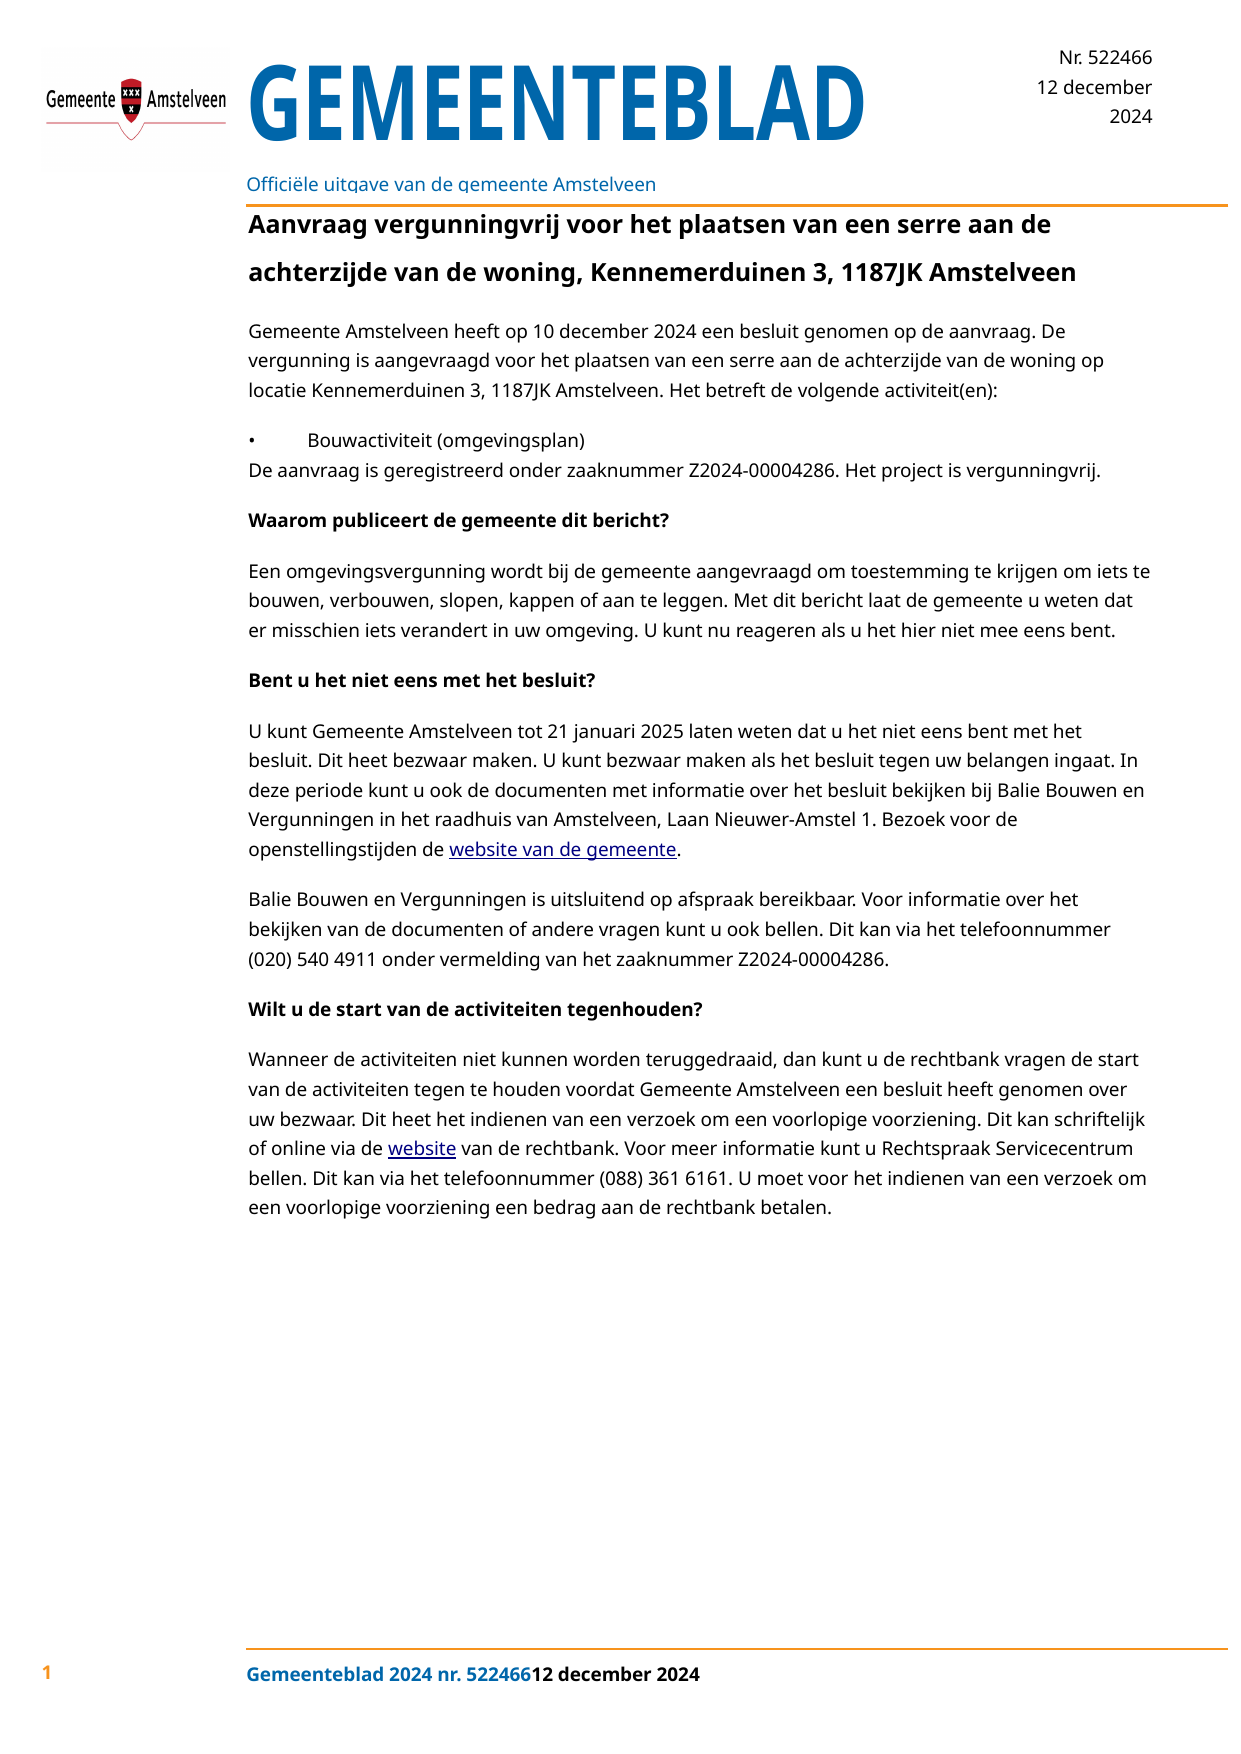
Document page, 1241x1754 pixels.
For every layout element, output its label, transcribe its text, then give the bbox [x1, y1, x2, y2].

picture [41, 47, 231, 172]
text Gemeente Amstelveen heeft op 10 december 2024 een besluit genomen op de aanvraag. De vergunning is aangevraagd voor het plaatsen van een serre aan de achterzijde van de woning op locatie Kennemerduinen 3, 1187JK Amstelveen. Het betreft de volgende activiteit(en): [248, 318, 1152, 403]
list Bouwactiviteit (omgevingsplan) [248, 427, 1152, 453]
text Waarom publiceert de gemeente dit bericht? [248, 507, 1152, 533]
text Wilt u de start van de activiteiten tegenhouden? [248, 996, 1152, 1022]
text Bent u het niet eens met het besluit? [248, 667, 1152, 693]
text Aanvraag vergunningvrij voor het plaatsen van een serre aan de achterzijde van de woning, Kennemerduinen 3, 1187JK Amstelveen [248, 207, 1152, 288]
text De aanvraag is geregistreerd onder zaaknummer Z2024-00004286. Het project is vergunningvrij. [248, 457, 1152, 483]
text Een omgevingsvergunning wordt bij de gemeente aangevraagd om toestemming te krijgen om iets te bouwen, verbouwen, slopen, kappen of aan te leggen. Met dit bericht laat de gemeente u weten dat er misschien iets verandert in uw omgeving. U kunt nu reageren als u het hier niet mee eens bent. [248, 558, 1152, 643]
text Wanneer de activiteiten niet kunnen worden teruggedraaid, dan kunt u de rechtbank vragen de start van de activiteiten tegen te houden voordat Gemeente Amstelveen een besluit heeft genomen over uw bezwaar. Dit heet het indienen van een verzoek om een voorlopige voorziening. Dit kan schriftelijk of online via de website van de rechtbank. Voor meer informatie kunt u Rechtspraak Servicecentrum bellen. Dit kan via het telefoonnummer (088) 361 6161. U moet voor het indienen van een verzoek om een voorlopige voorziening een bedrag aan de rechtbank betalen. [248, 1047, 1152, 1220]
text Balie Bouwen en Vergunningen is uitsluitend op afspraak bereikbaar. Voor informatie over het bekijken van de documenten of andere vragen kunt u ook bellen. Dit kan via het telefoonnummer (020) 540 4911 onder vermelding van het zaaknummer Z2024-00004286. [248, 887, 1152, 972]
text U kunt Gemeente Amstelveen tot 21 januari 2025 laten weten dat u het niet eens bent met het besluit. Dit heet bezwaar maken. U kunt bezwaar maken als het besluit tegen uw belangen ingaat. In deze periode kunt u ook de documenten met informatie over het besluit bekijken bij Balie Bouwen en Vergunningen in het raadhuis van Amstelveen, Laan Nieuwer-Amstel 1. Bezoek voor de openstellingstijden de website van de gemeente. [248, 718, 1152, 862]
